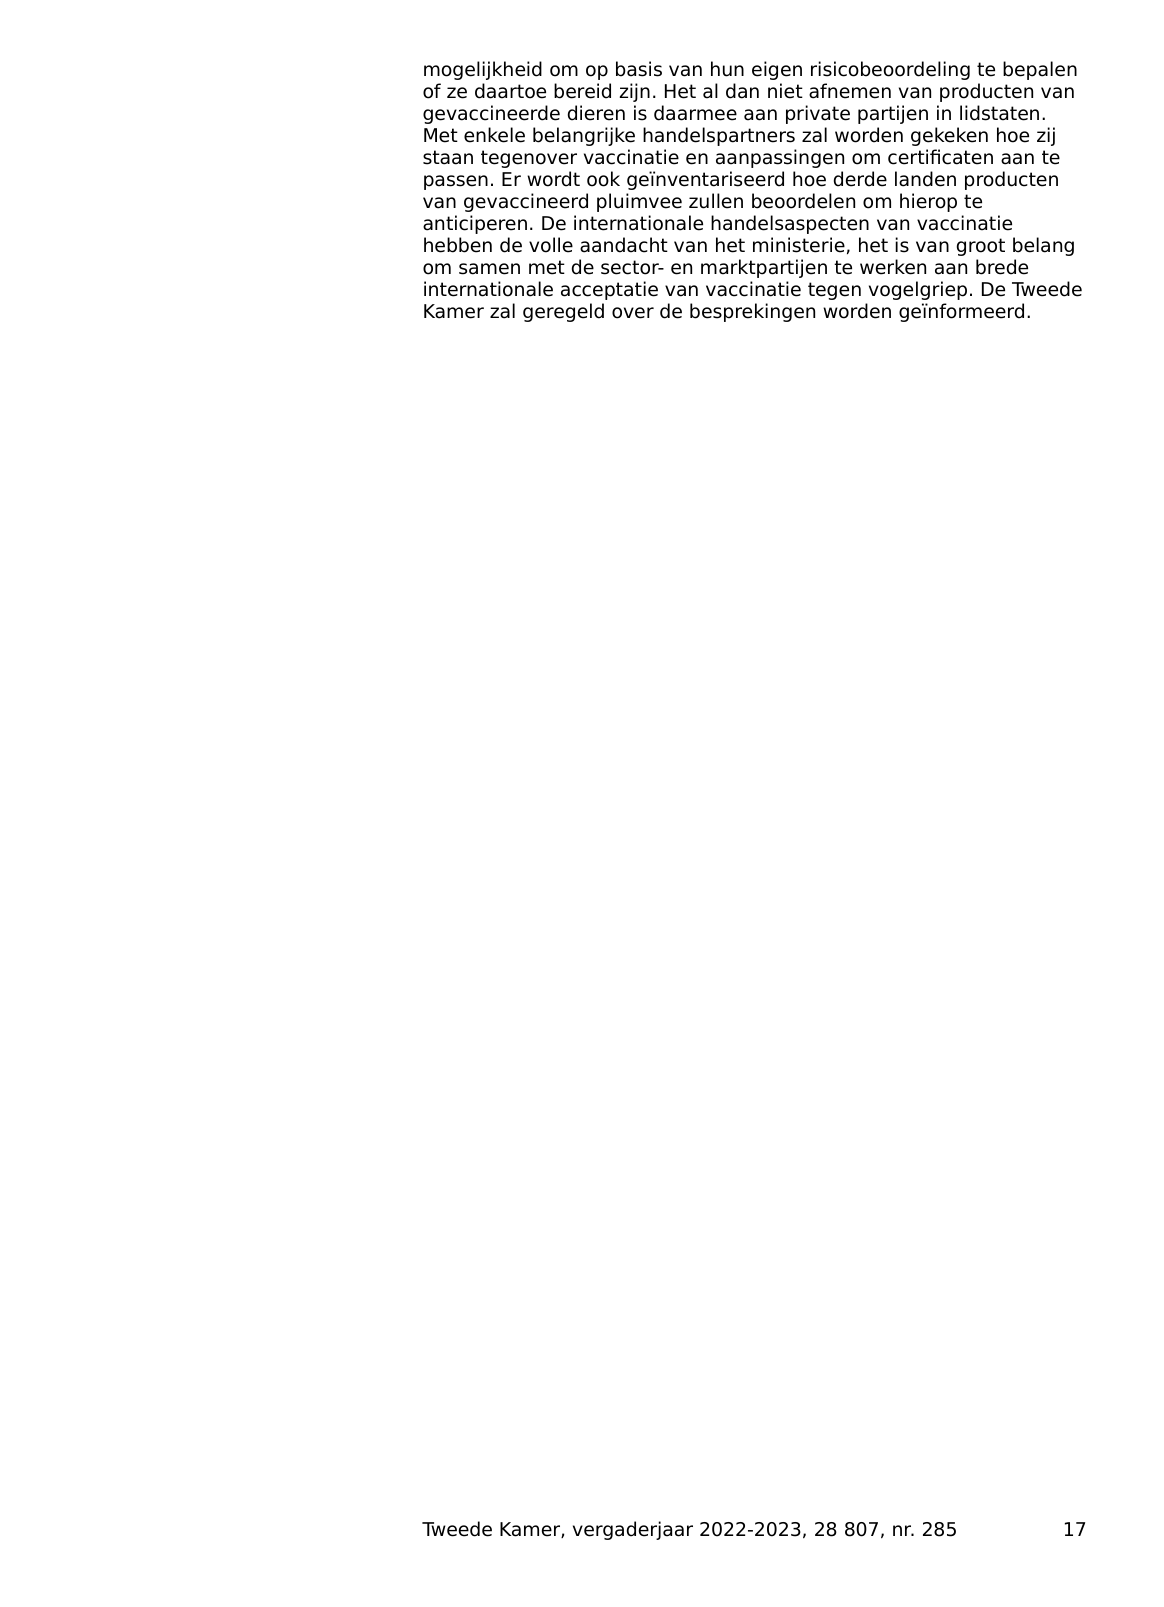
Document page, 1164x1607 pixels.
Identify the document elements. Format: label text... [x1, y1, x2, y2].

text mogelijkheid om op basis van hun eigen risicobeoordeling te bepalen of ze daartoe bereid zijn. Het al dan niet afnemen van producten van gevaccineerde dieren is daarmee aan private partijen in lidstaten. Met enkele belangrijke handelspartners zal worden gekeken hoe zij staan tegenover vaccinatie en aanpassingen om certificaten aan te passen. Er wordt ook geïnventariseerd hoe derde landen producten van gevaccineerd pluimvee zullen beoordelen om hierop te anticiperen. De internationale handelsaspecten van vaccinatie hebben de volle aandacht van het ministerie, het is van groot belang om samen met de sector- en marktpartijen te werken aan brede internationale acceptatie van vaccinatie tegen vogelgriep. De Tweede Kamer zal geregeld over de besprekingen worden geïnformeerd. [422, 59, 1087, 323]
